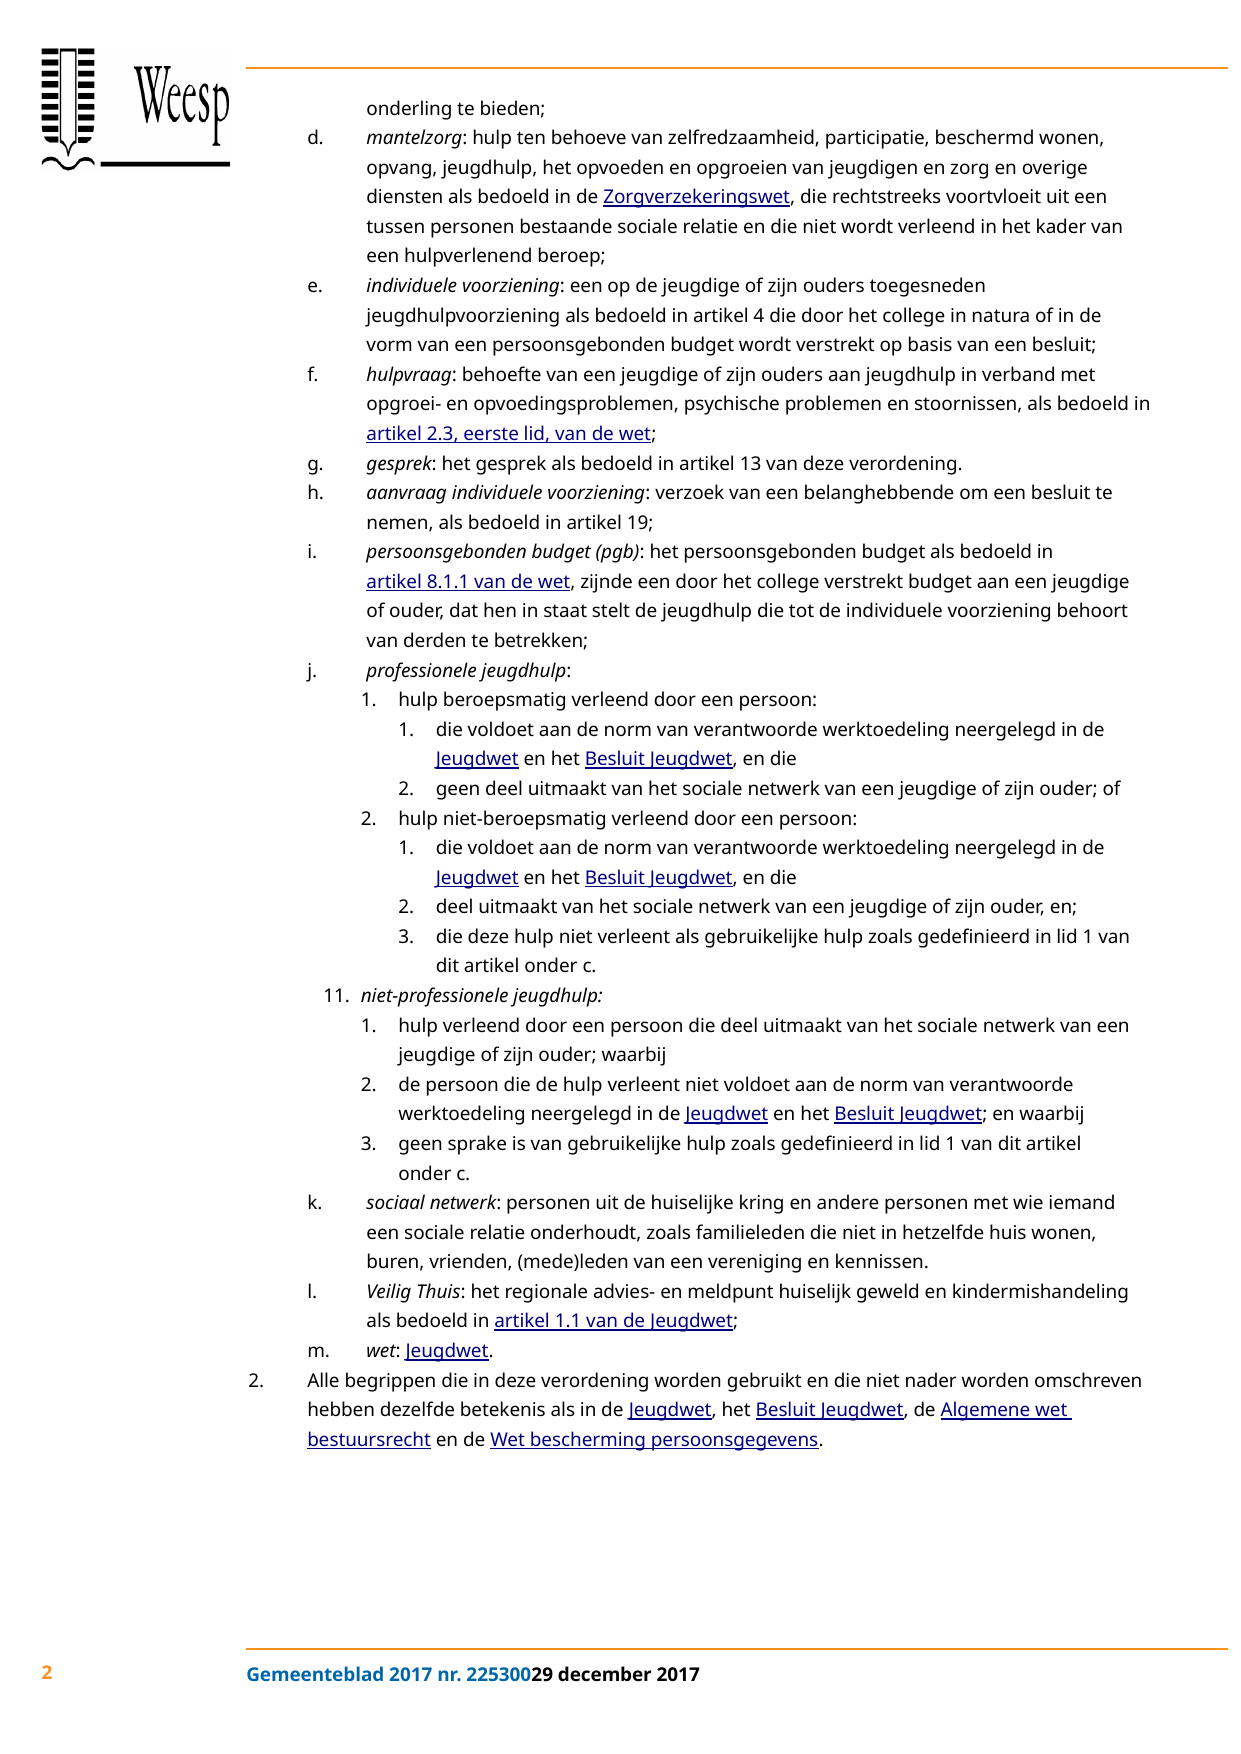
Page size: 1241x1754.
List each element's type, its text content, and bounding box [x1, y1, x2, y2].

list hulp niet-beroepsmatig verleend door een persoon: [361, 805, 1152, 831]
list die voldoet aan de norm van verantwoorde werktoedeling neergelegd in de Jeugdwet en het Besluit Jeugdwet, en die [398, 716, 1152, 771]
list aanvraag individuele voorziening: verzoek van een belanghebbende om een besluit te nemen, als bedoeld in artikel 19; [307, 479, 1152, 535]
list Alle begrippen die in deze verordening worden gebruikt en die niet nader worden omschreven hebben dezelfde betekenis als in de Jeugdwet, het Besluit Jeugdwet, de Algemene wet bestuursrecht en de Wet bescherming persoonsgegevens. [248, 1367, 1152, 1452]
list wet: Jeugdwet. [307, 1337, 1152, 1363]
list die deze hulp niet verleent als gebruikelijke hulp zoals gedefinieerd in lid 1 van dit artikel onder c. [398, 923, 1152, 978]
list professionele jeugdhulp: [307, 657, 1152, 683]
picture [41, 47, 231, 172]
list onderling te bieden; [307, 95, 1152, 121]
list sociaal netwerk: personen uit de huiselijke kring en andere personen met wie iemand een sociale relatie onderhoudt, zoals familieleden die niet in hetzelfde huis wonen, buren, vrienden, (mede)leden van een vereniging en kennissen. [307, 1189, 1152, 1274]
list geen sprake is van gebruikelijke hulp zoals gedefinieerd in lid 1 van dit artikel onder c. [361, 1130, 1152, 1186]
list die voldoet aan de norm van verantwoorde werktoedeling neergelegd in de Jeugdwet en het Besluit Jeugdwet, en die [398, 834, 1152, 890]
list niet-professionele jeugdhulp: [323, 982, 1152, 1008]
list hulpvraag: behoefte van een jeugdige of zijn ouders aan jeugdhulp in verband met opgroei- en opvoedingsproblemen, psychische problemen en stoornissen, als bedoeld in artikel 2.3, eerste lid, van de wet; [307, 361, 1152, 446]
list de persoon die de hulp verleent niet voldoet aan de norm van verantwoorde werktoedeling neergelegd in de Jeugdwet en het Besluit Jeugdwet; en waarbij [361, 1071, 1152, 1126]
list mantelzorg: hulp ten behoeve van zelfredzaamheid, participatie, beschermd wonen, opvang, jeugdhulp, het opvoeden en opgroeien van jeugdigen en zorg en overige diensten als bedoeld in de Zorgverzekeringswet, die rechtstreeks voortvloeit uit een tussen personen bestaande sociale relatie en die niet wordt verleend in het kader van een hulpverlenend beroep; [307, 124, 1152, 268]
list individuele voorziening: een op de jeugdige of zijn ouders toegesneden jeugdhulpvoorziening als bedoeld in artikel 4 die door het college in natura of in de vorm van een persoonsgebonden budget wordt verstrekt op basis van een besluit; [307, 272, 1152, 357]
list hulp verleend door een persoon die deel uitmaakt van het sociale netwerk van een jeugdige of zijn ouder; waarbij [361, 1012, 1152, 1067]
list hulp beroepsmatig verleend door een persoon: [361, 686, 1152, 712]
list geen deel uitmaakt van het sociale netwerk van een jeugdige of zijn ouder; of [398, 775, 1152, 801]
list Veilig Thuis: het regionale advies- en meldpunt huiselijk geweld en kindermishandeling als bedoeld in artikel 1.1 van de Jeugdwet; [307, 1278, 1152, 1333]
list persoonsgebonden budget (pgb): het persoonsgebonden budget als bedoeld in artikel 8.1.1 van de wet, zijnde een door het college verstrekt budget aan een jeugdige of ouder, dat hen in staat stelt de jeugdhulp die tot de individuele voorziening behoort van derden te betrekken; [307, 538, 1152, 653]
list deel uitmaakt van het sociale netwerk van een jeugdige of zijn ouder, en; [398, 893, 1152, 919]
list gesprek: het gesprek als bedoeld in artikel 13 van deze verordening. [307, 450, 1152, 476]
